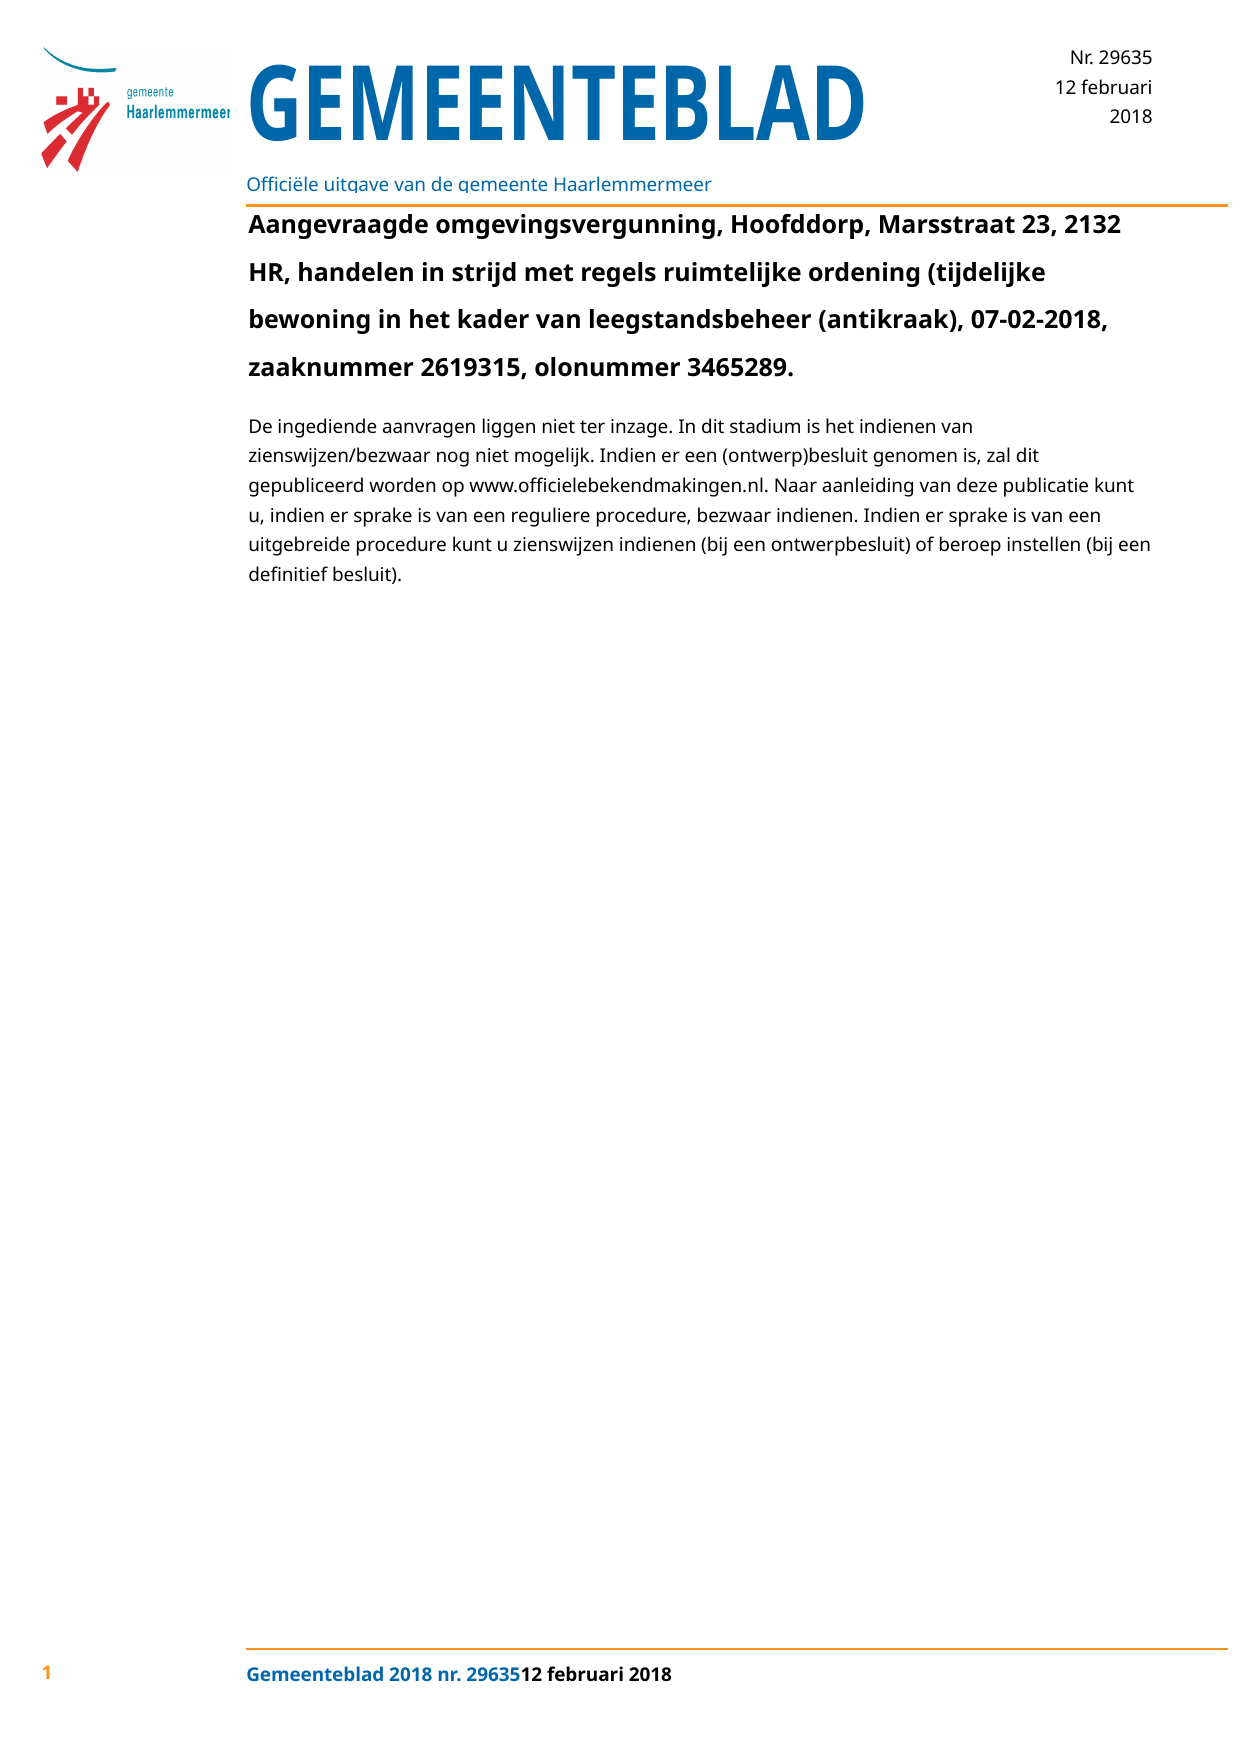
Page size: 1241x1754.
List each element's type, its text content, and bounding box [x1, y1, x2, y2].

text Aangevraagde omgevingsvergunning, Hoofddorp, Marsstraat 23, 2132 HR, handelen in strijd met regels ruimtelijke ordening (tijdelijke bewoning in het kader van leegstandsbeheer (antikraak), 07-02-2018, zaaknummer 2619315, olonummer 3465289. [248, 207, 1152, 384]
text De ingediende aanvragen liggen niet ter inzage. In dit stadium is het indienen van zienswijzen/bezwaar nog niet mogelijk. Indien er een (ontwerp)besluit genomen is, zal dit gepubliceerd worden op www.officielebekendmakingen.nl. Naar aanleiding van deze publicatie kunt u, indien er sprake is van een reguliere procedure, bezwaar indienen. Indien er sprake is van een uitgebreide procedure kunt u zienswijzen indienen (bij een ontwerpbesluit) of beroep instellen (bij een definitief besluit). [248, 413, 1152, 587]
picture [41, 47, 231, 172]
